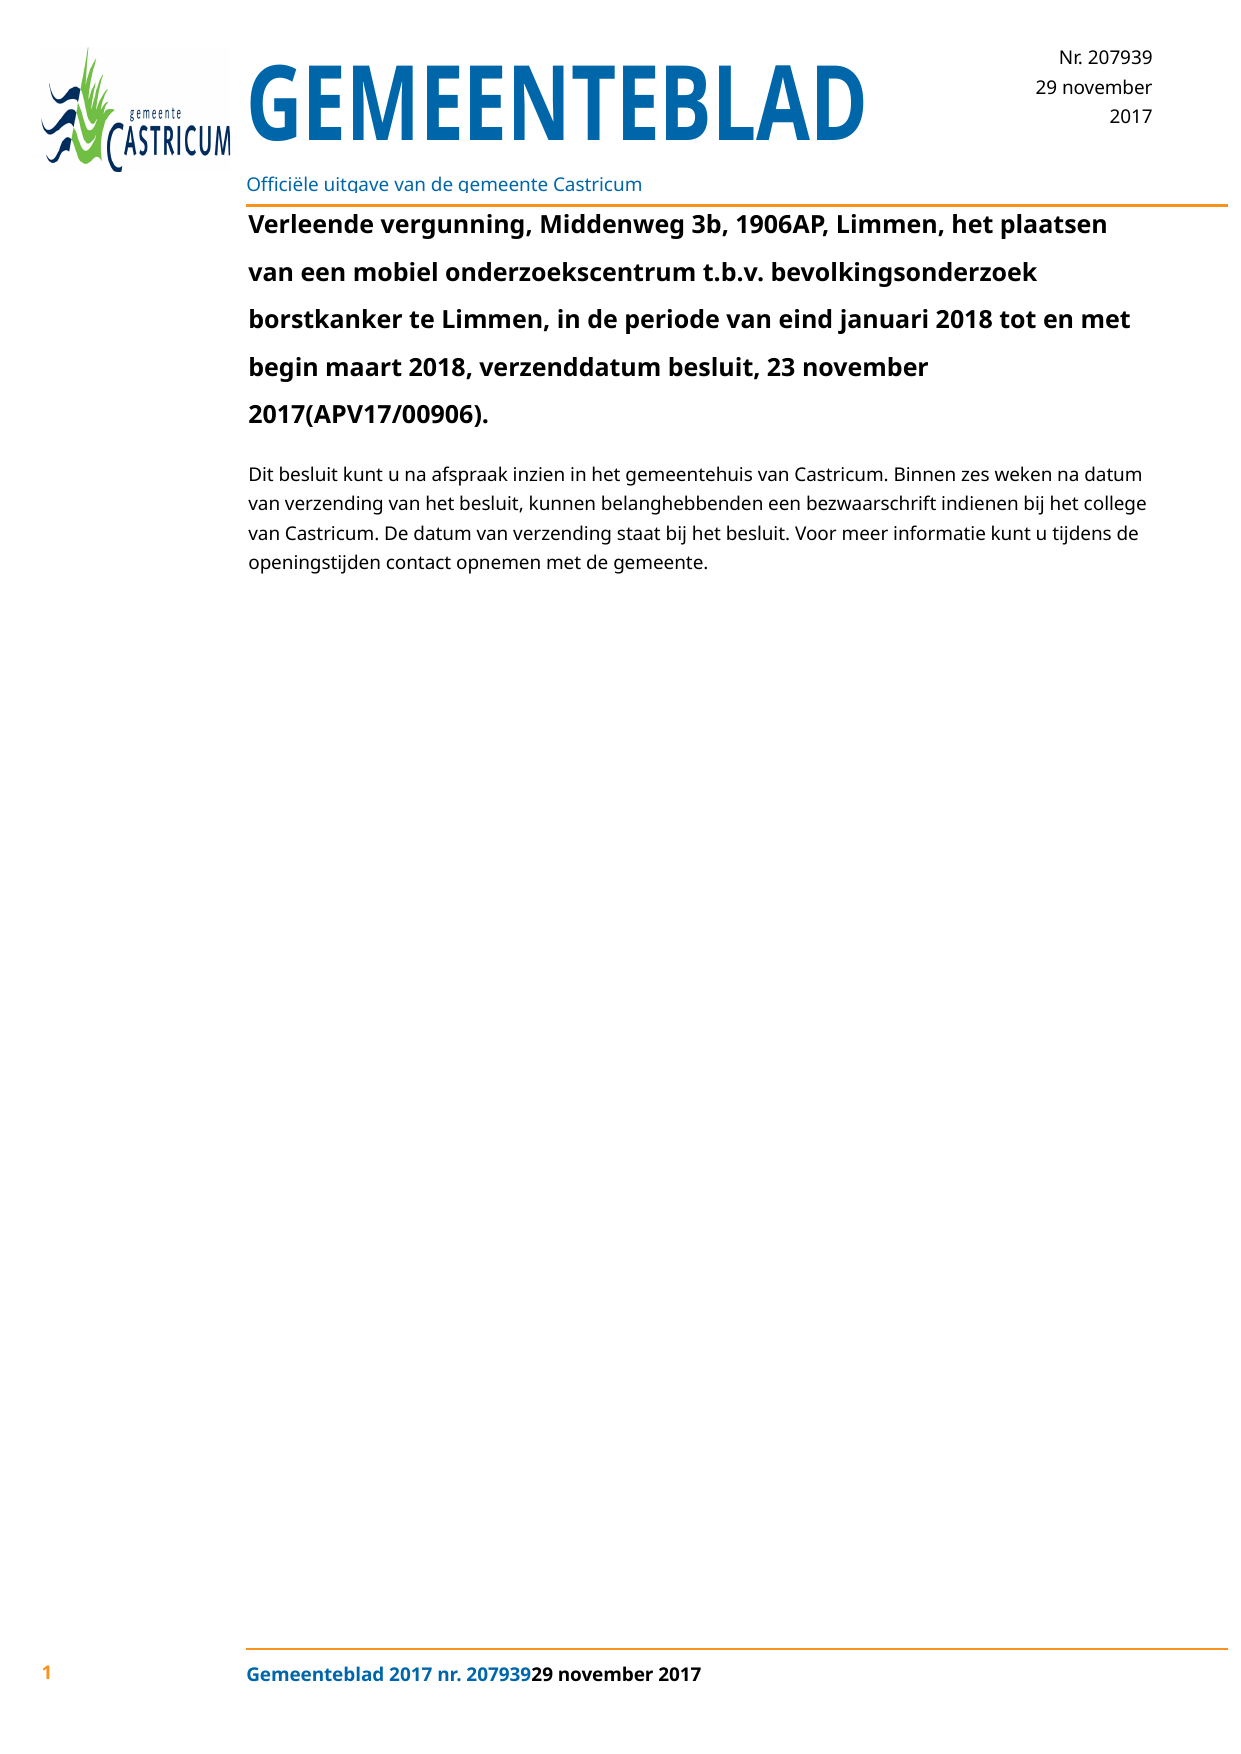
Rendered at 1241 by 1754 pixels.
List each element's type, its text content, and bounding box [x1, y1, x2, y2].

text Verleende vergunning, Middenweg 3b, 1906AP, Limmen, het plaatsen van een mobiel onderzoekscentrum t.b.v. bevolkingsonderzoek borstkanker te Limmen, in de periode van eind januari 2018 tot en met begin maart 2018, verzenddatum besluit, 23 november 2017(APV17/00906). [248, 207, 1152, 431]
text Dit besluit kunt u na afspraak inzien in het gemeentehuis van Castricum. Binnen zes weken na datum van verzending van het besluit, kunnen belanghebbenden een bezwaarschrift indienen bij het college van Castricum. De datum van verzending staat bij het besluit. Voor meer informatie kunt u tijdens de openingstijden contact opnemen met de gemeente. [248, 461, 1152, 575]
picture [41, 47, 231, 172]
